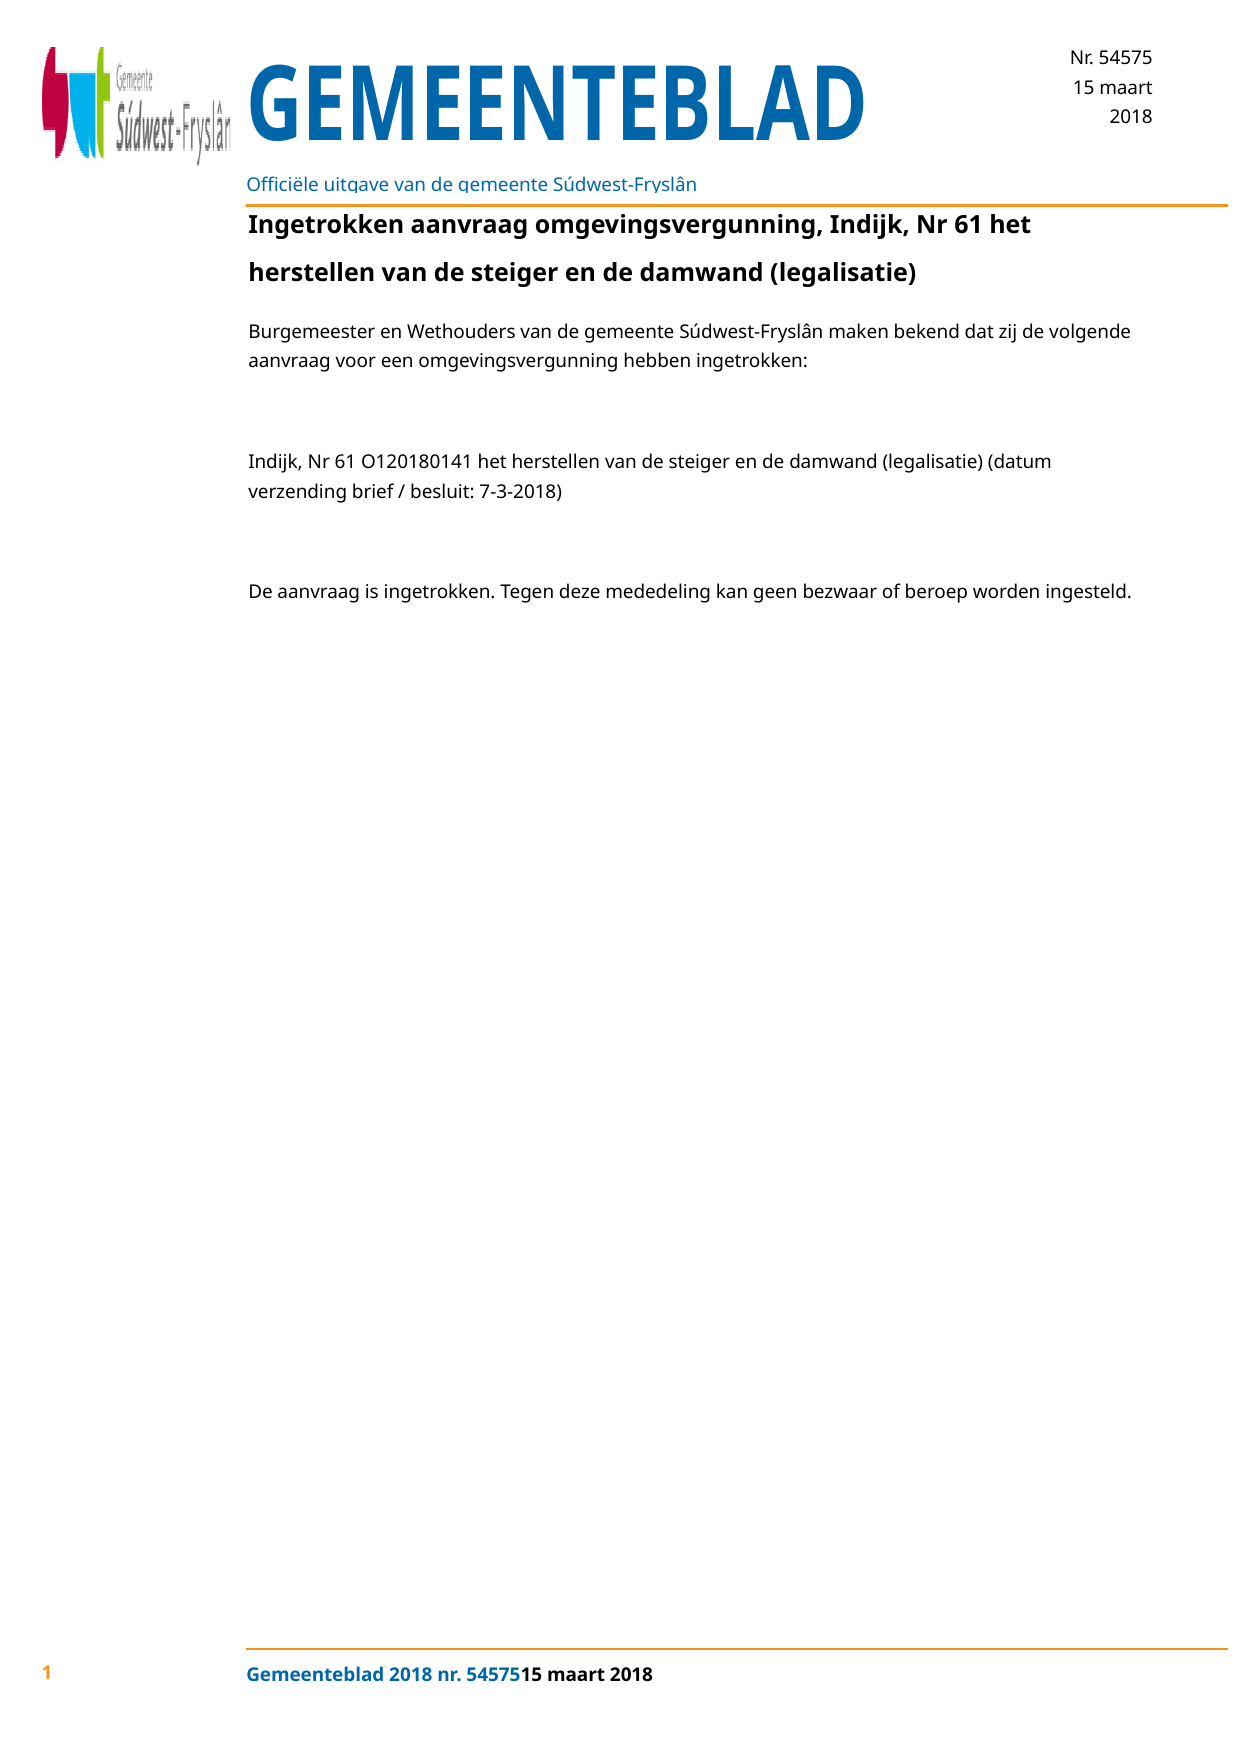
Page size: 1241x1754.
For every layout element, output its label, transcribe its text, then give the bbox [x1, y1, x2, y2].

text De aanvraag is ingetrokken. Tegen deze mededeling kan geen bezwaar of beroep worden ingesteld. [248, 579, 1152, 604]
picture [41, 47, 231, 172]
text Burgemeester en Wethouders van de gemeente Súdwest-Fryslân maken bekend dat zij de volgende aanvraag voor een omgevingsvergunning hebben ingetrokken: [248, 318, 1152, 373]
text Indijk, Nr 61 O120180141 het herstellen van de steiger en de damwand (legalisatie) (datum verzending brief / besluit: 7-3-2018) [248, 448, 1152, 504]
text Ingetrokken aanvraag omgevingsvergunning, Indijk, Nr 61 het herstellen van de steiger en de damwand (legalisatie) [248, 207, 1152, 288]
